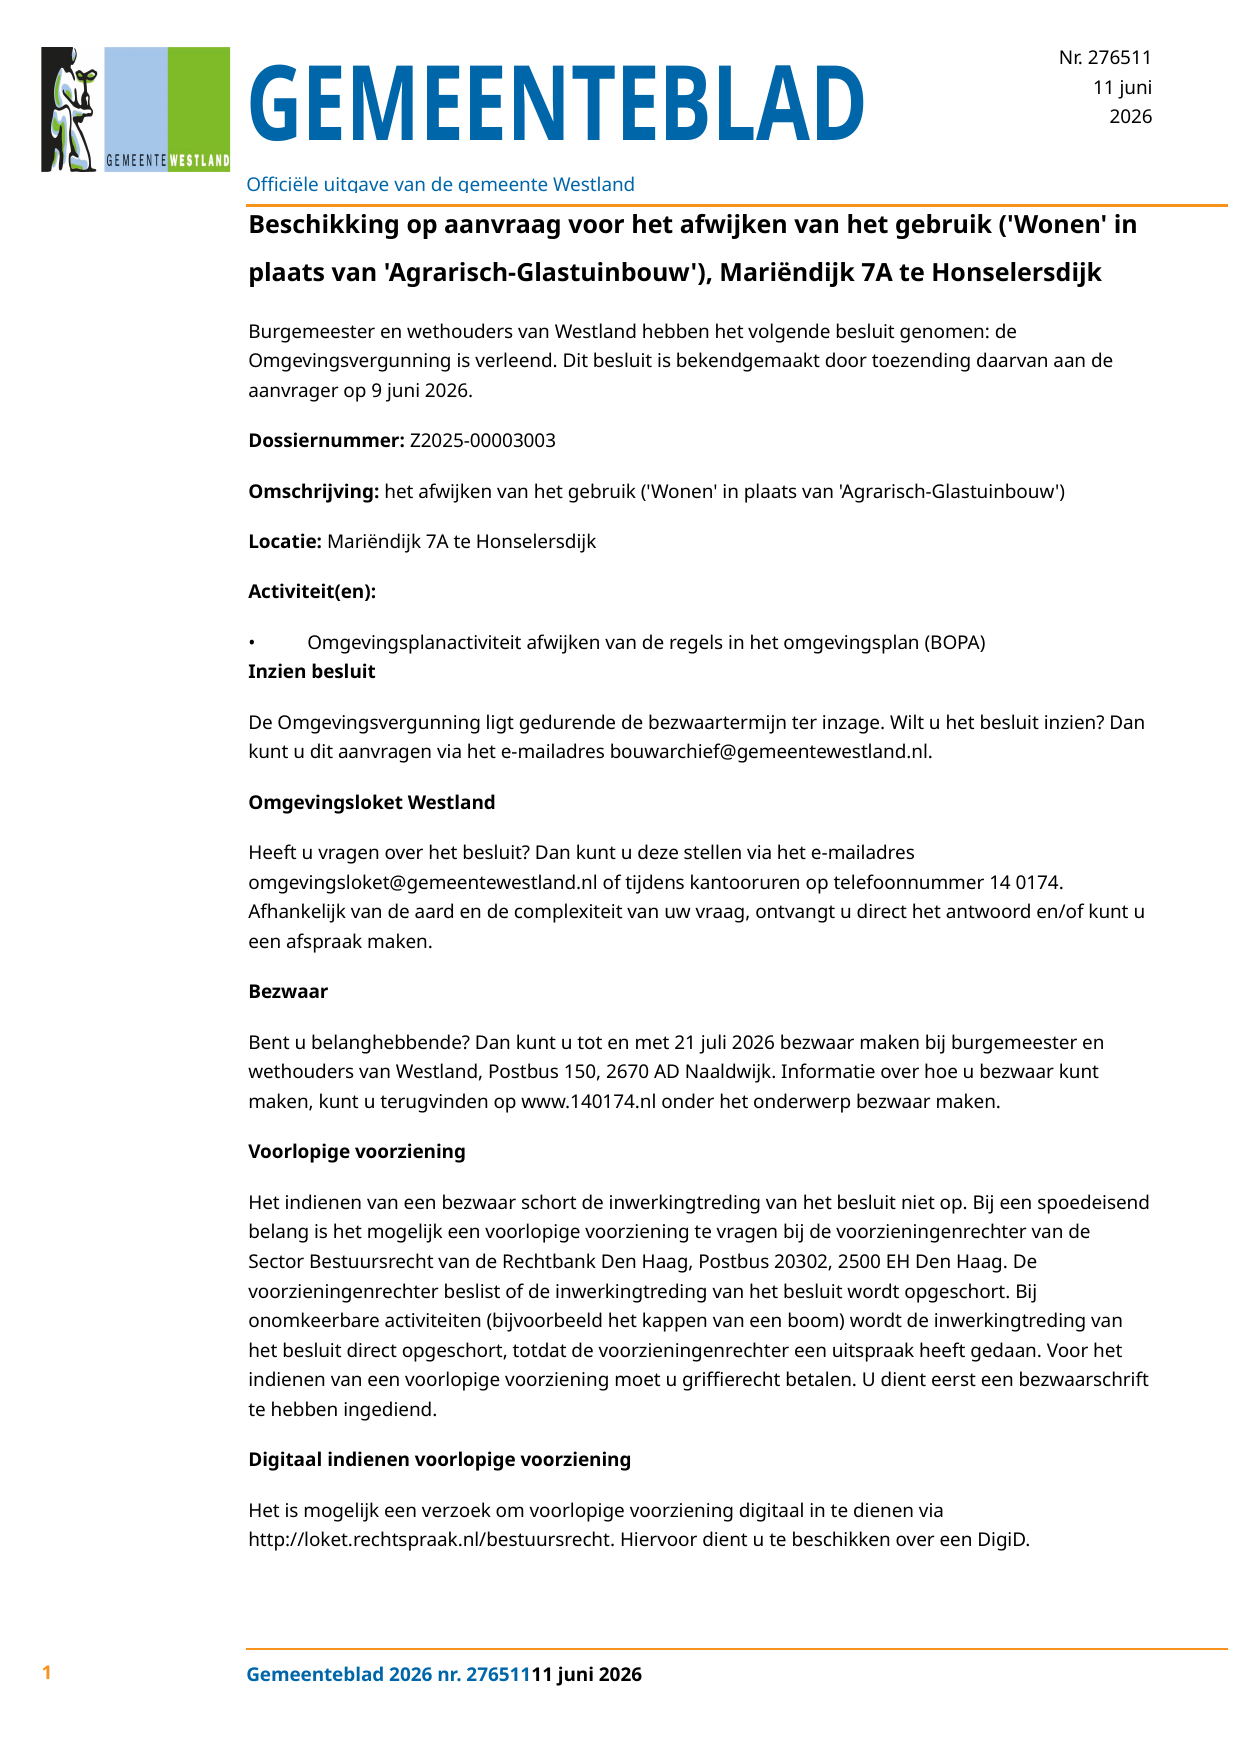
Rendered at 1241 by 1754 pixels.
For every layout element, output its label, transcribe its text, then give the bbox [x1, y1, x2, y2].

text De Omgevingsvergunning ligt gedurende de bezwaartermijn ter inzage. Wilt u het besluit inzien? Dan kunt u dit aanvragen via het e-mailadres bouwarchief@gemeentewestland.nl. [248, 709, 1152, 764]
text Digitaal indienen voorlopige voorziening [248, 1447, 1152, 1472]
picture [41, 47, 231, 172]
text Bezwaar [248, 979, 1152, 1004]
text Inzien besluit [248, 659, 1152, 684]
text Het is mogelijk een verzoek om voorlopige voorziening digitaal in te dienen via http://loket.rechtspraak.nl/bestuursrecht. Hiervoor dient u te beschikken over een DigiD. [248, 1497, 1152, 1552]
text Beschikking op aanvraag voor het afwijken van het gebruik ('Wonen' in plaats van 'Agrarisch-Glastuinbouw'), Mariëndijk 7A te Honselersdijk [248, 207, 1152, 288]
text Locatie: Mariëndijk 7A te Honselersdijk [248, 528, 1152, 554]
text Dossiernummer: Z2025-00003003 [248, 427, 1152, 453]
text Omschrijving: het afwijken van het gebruik ('Wonen' in plaats van 'Agrarisch-Glastuinbouw') [248, 478, 1152, 504]
text Voorlopige voorziening [248, 1139, 1152, 1164]
text Het indienen van een bezwaar schort de inwerkingtreding van het besluit niet op. Bij een spoedeisend belang is het mogelijk een voorlopige voorziening te vragen bij de voorzieningenrechter van de Sector Bestuursrecht van de Rechtbank Den Haag, Postbus 20302, 2500 EH Den Haag. De voorzieningenrechter beslist of de inwerkingtreding van het besluit wordt opgeschort. Bij onomkeerbare activiteiten (bijvoorbeeld het kappen van een boom) wordt de inwerkingtreding van het besluit direct opgeschort, totdat de voorzieningenrechter een uitspraak heeft gedaan. Voor het indienen van een voorlopige voorziening moet u griffierecht betalen. U dient eerst een bezwaarschrift te hebben ingediend. [248, 1189, 1152, 1422]
text Bent u belanghebbende? Dan kunt u tot en met 21 juli 2026 bezwaar maken bij burgemeester en wethouders van Westland, Postbus 150, 2670 AD Naaldwijk. Informatie over hoe u bezwaar kunt maken, kunt u terugvinden op www.140174.nl onder het onderwerp bezwaar maken. [248, 1029, 1152, 1114]
list Omgevingsplanactiviteit afwijken van de regels in het omgevingsplan (BOPA) [248, 629, 1152, 655]
text Activiteit(en): [248, 579, 1152, 604]
text Omgevingsloket Westland [248, 789, 1152, 815]
text Burgemeester en wethouders van Westland hebben het volgende besluit genomen: de Omgevingsvergunning is verleend. Dit besluit is bekendgemaakt door toezending daarvan aan de aanvrager op 9 juni 2026. [248, 318, 1152, 403]
text Heeft u vragen over het besluit? Dan kunt u deze stellen via het e-mailadres omgevingsloket@gemeentewestland.nl of tijdens kantooruren op telefoonnummer 14 0174. Afhankelijk van de aard en de complexiteit van uw vraag, ontvangt u direct het antwoord en/of kunt u een afspraak maken. [248, 839, 1152, 954]
